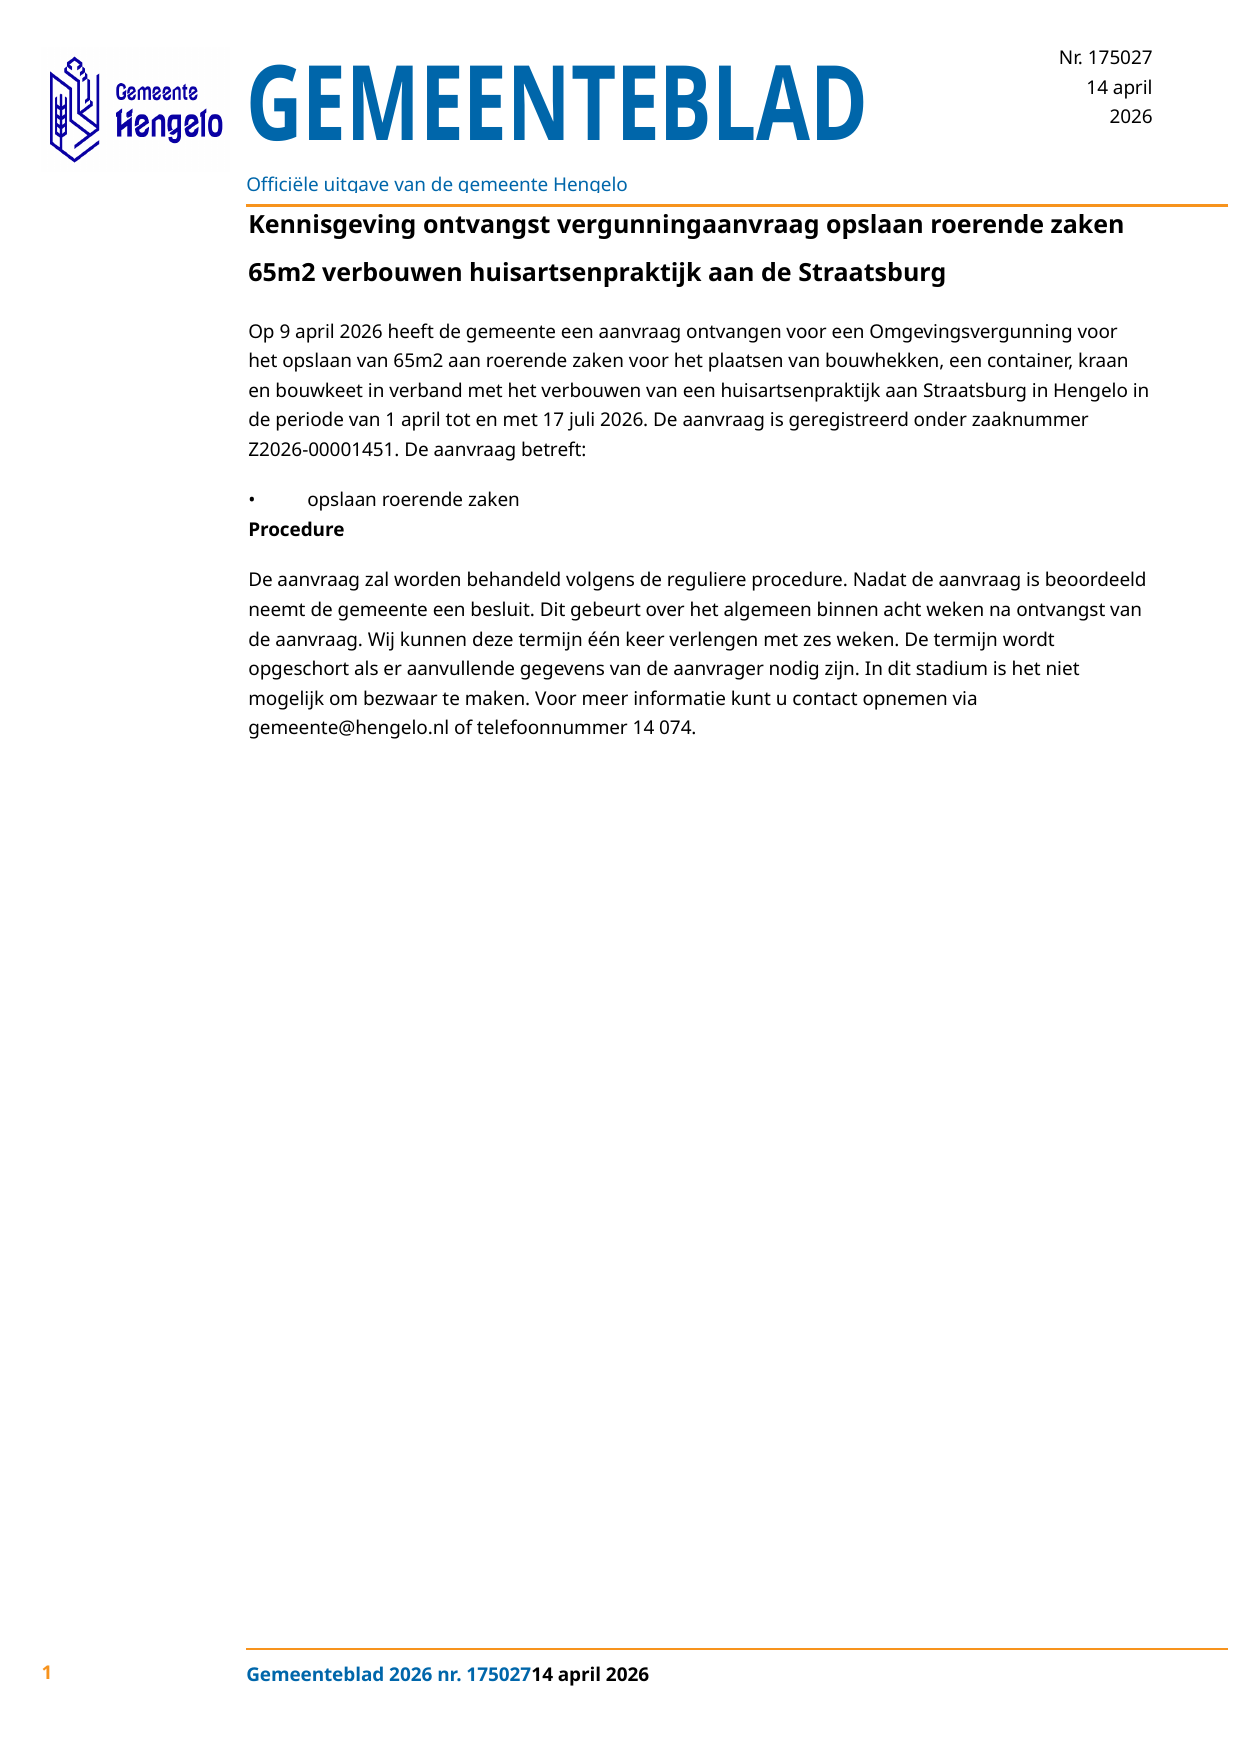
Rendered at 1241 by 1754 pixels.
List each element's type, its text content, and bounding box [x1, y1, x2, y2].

list opslaan roerende zaken [248, 487, 1152, 512]
text Kennisgeving ontvangst vergunningaanvraag opslaan roerende zaken 65m2 verbouwen huisartsenpraktijk aan de Straatsburg [248, 207, 1152, 288]
text Procedure [248, 516, 1152, 542]
picture [41, 47, 231, 172]
text Op 9 april 2026 heeft de gemeente een aanvraag ontvangen voor een Omgevingsvergunning voor het opslaan van 65m2 aan roerende zaken voor het plaatsen van bouwhekken, een container, kraan en bouwkeet in verband met het verbouwen van een huisartsenpraktijk aan Straatsburg in Hengelo in de periode van 1 april tot en met 17 juli 2026. De aanvraag is geregistreerd onder zaaknummer Z2026-00001451. De aanvraag betreft: [248, 318, 1152, 462]
text De aanvraag zal worden behandeld volgens de reguliere procedure. Nadat de aanvraag is beoordeeld neemt de gemeente een besluit. Dit gebeurt over het algemeen binnen acht weken na ontvangst van de aanvraag. Wij kunnen deze termijn één keer verlengen met zes weken. De termijn wordt opgeschort als er aanvullende gegevens van de aanvrager nodig zijn. In dit stadium is het niet mogelijk om bezwaar te maken. Voor meer informatie kunt u contact opnemen via gemeente@hengelo.nl of telefoonnummer 14 074. [248, 567, 1152, 740]
